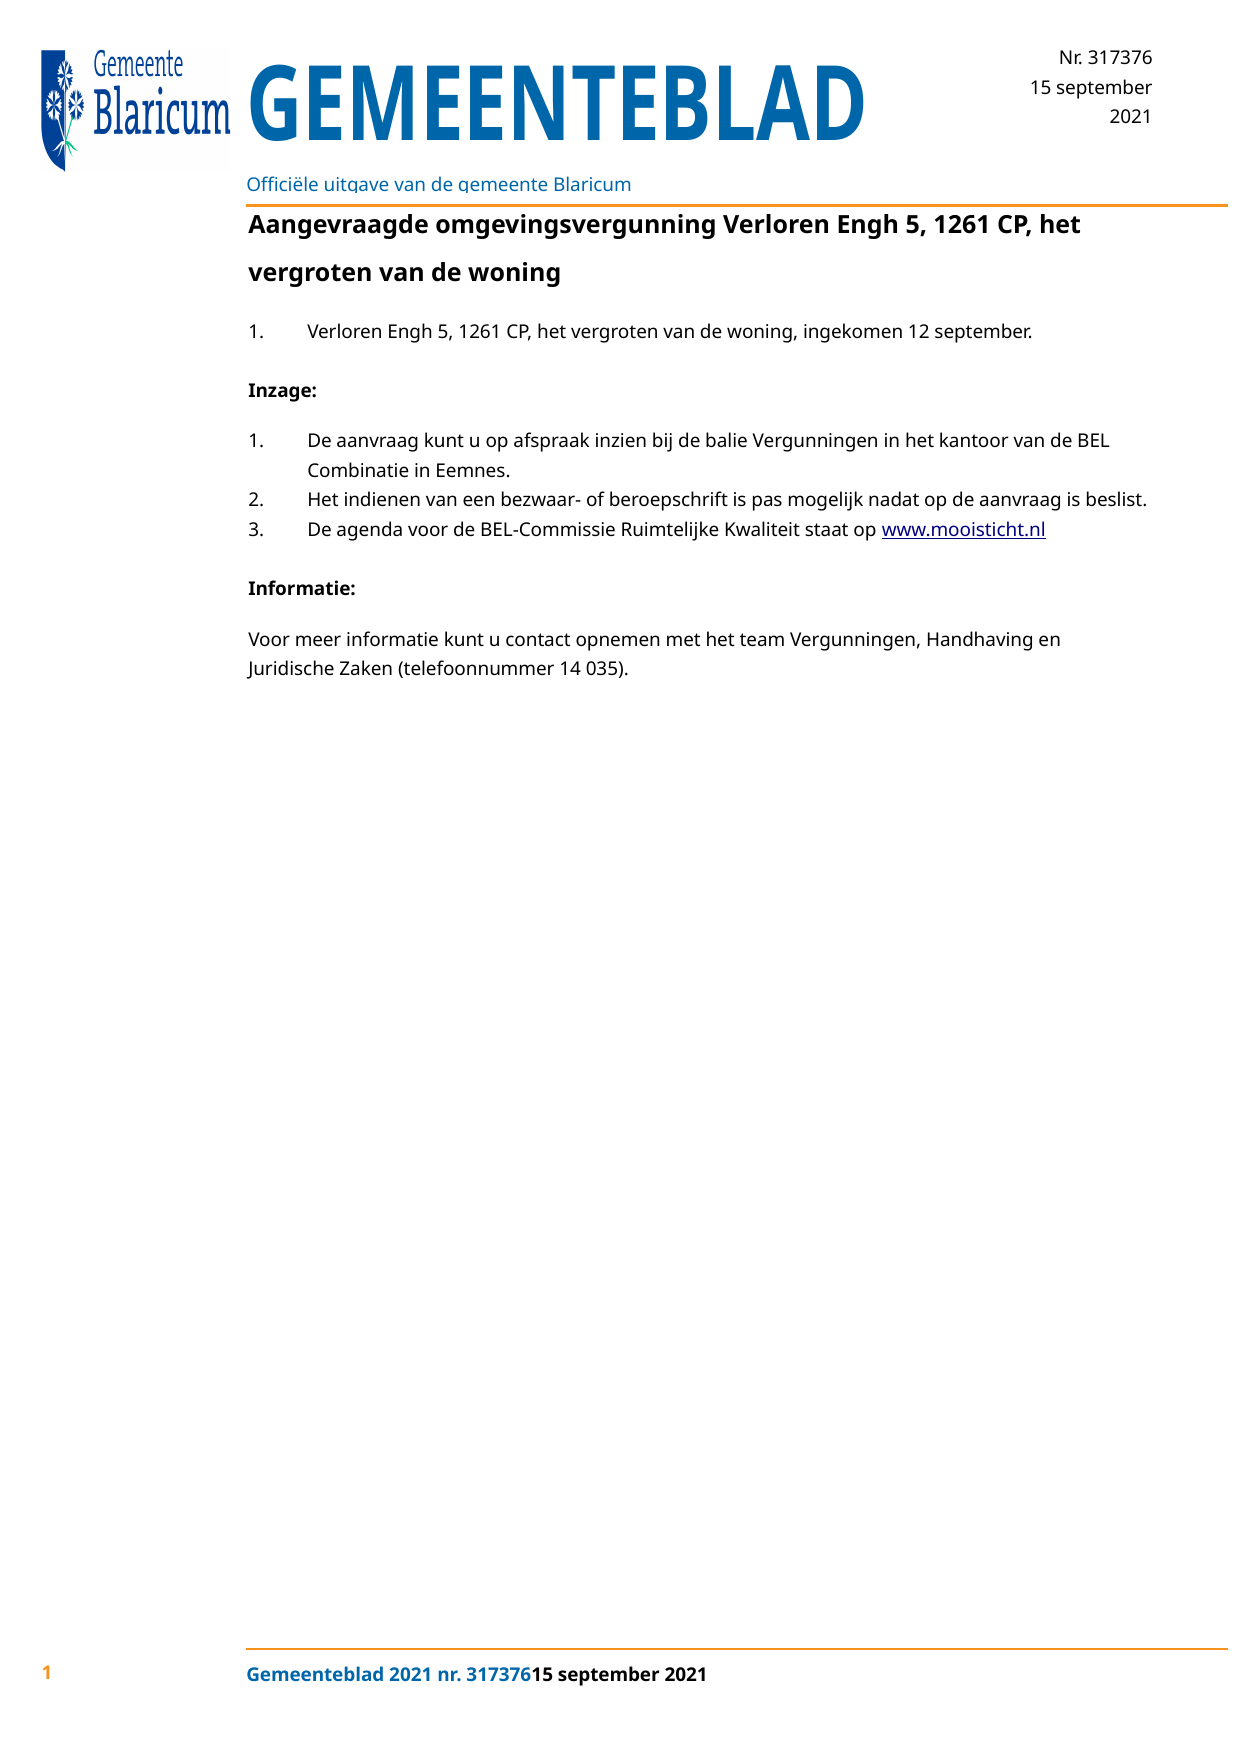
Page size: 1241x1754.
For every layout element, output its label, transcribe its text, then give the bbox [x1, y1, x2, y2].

picture [41, 47, 231, 172]
list Het indienen van een bezwaar- of beroepschrift is pas mogelijk nadat op de aanvraag is beslist. [248, 487, 1152, 512]
list De aanvraag kunt u op afspraak inzien bij de balie Vergunningen in het kantoor van de BEL Combinatie in Eemnes. [248, 427, 1152, 483]
text Aangevraagde omgevingsvergunning Verloren Engh 5, 1261 CP, het vergroten van de woning [248, 207, 1152, 288]
list De agenda voor de BEL-Commissie Ruimtelijke Kwaliteit staat op www.mooisticht.nl [248, 516, 1152, 542]
text Voor meer informatie kunt u contact opnemen met het team Vergunningen, Handhaving en Juridische Zaken (telefoonnummer 14 035). [248, 626, 1152, 681]
text Informatie: [248, 575, 1152, 601]
text Inzage: [248, 377, 1152, 403]
list Verloren Engh 5, 1261 CP, het vergroten van de woning, ingekomen 12 september. [248, 318, 1152, 344]
